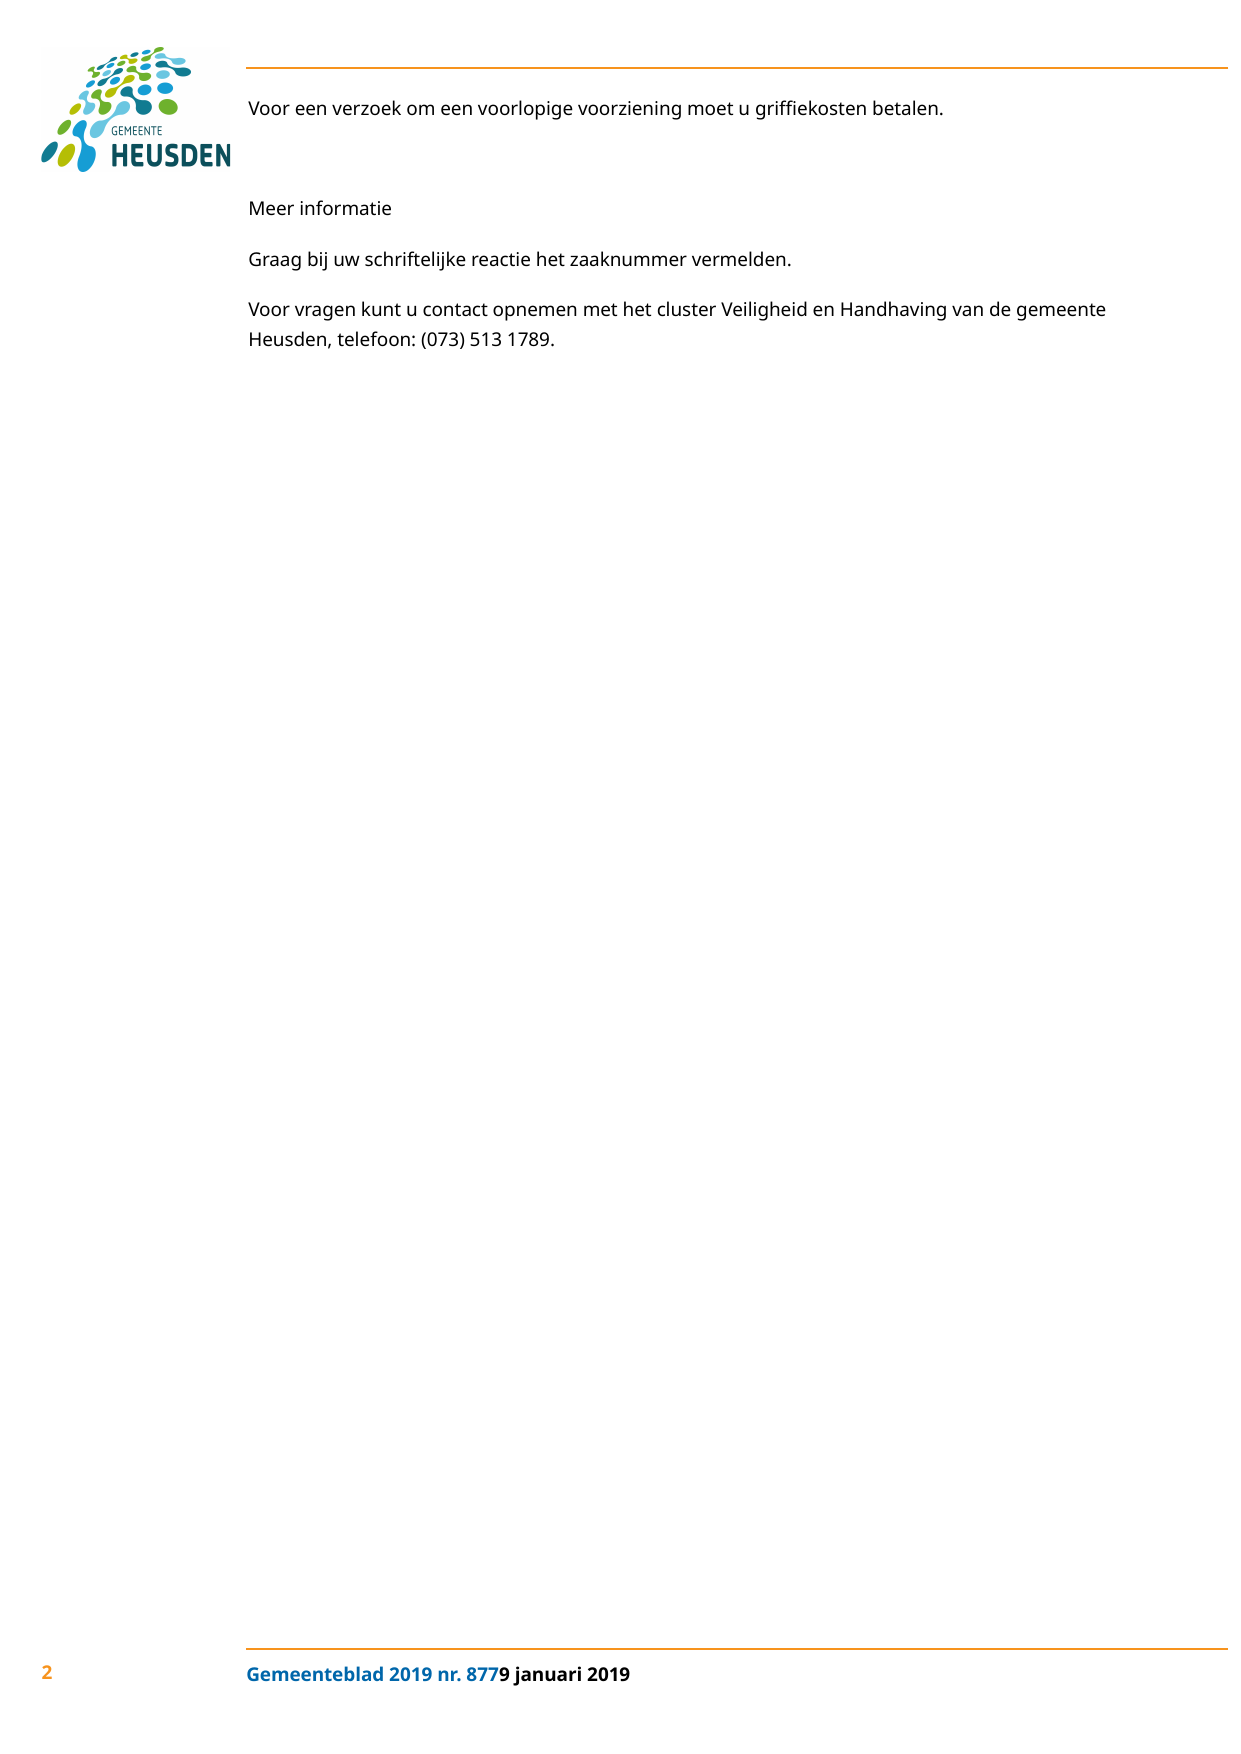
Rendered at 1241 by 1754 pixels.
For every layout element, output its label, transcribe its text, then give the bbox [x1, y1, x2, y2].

picture [41, 47, 231, 172]
text Voor vragen kunt u contact opnemen met het cluster Veiligheid en Handhaving van de gemeente Heusden, telefoon: (073) 513 1789. [248, 296, 1152, 352]
text Graag bij uw schriftelijke reactie het zaaknummer vermelden. [248, 246, 1152, 272]
text Voor een verzoek om een voorlopige voorziening moet u griffiekosten betalen. [248, 95, 1152, 121]
text Meer informatie [248, 196, 1152, 221]
